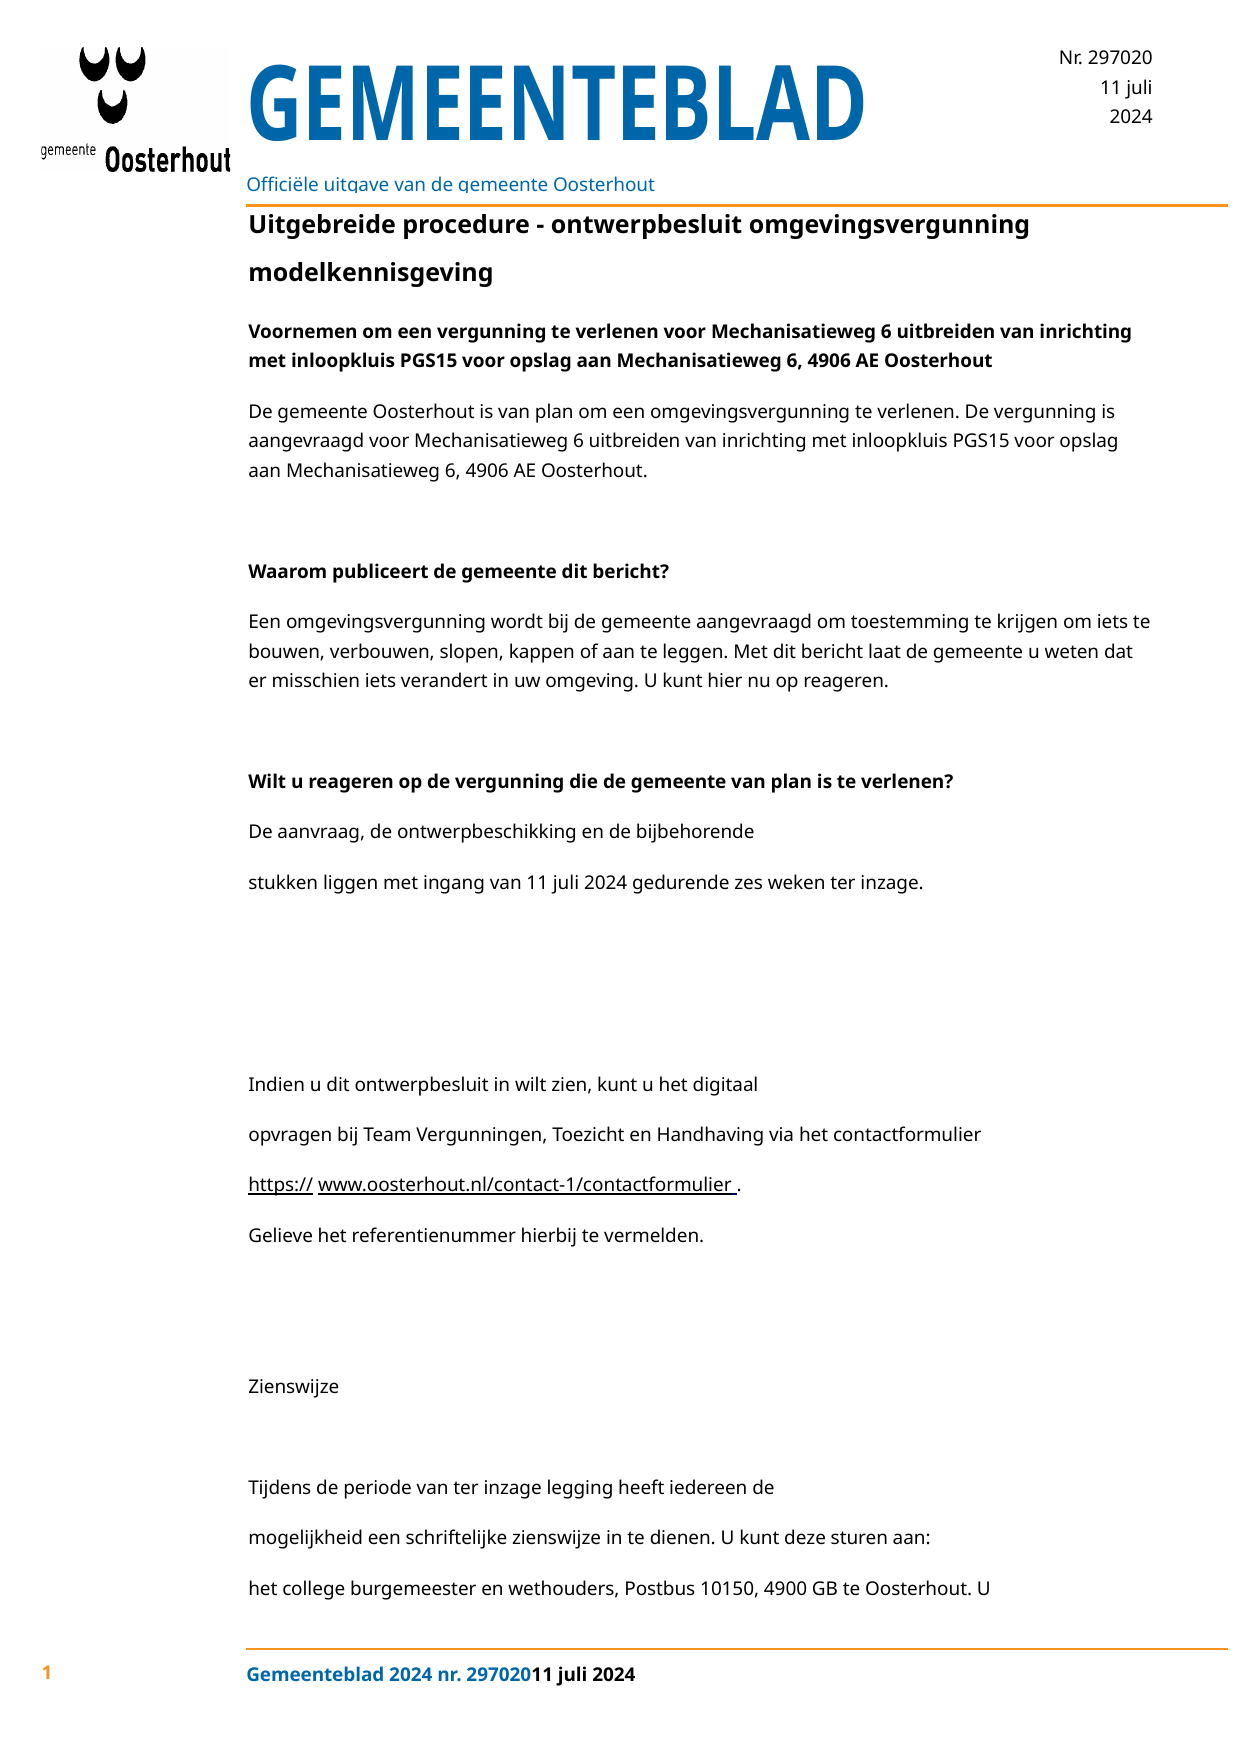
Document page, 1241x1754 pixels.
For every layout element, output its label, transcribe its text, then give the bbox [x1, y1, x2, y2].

text Tijdens de periode van ter inzage legging heeft iedereen de [248, 1474, 1152, 1500]
text het college burgemeester en wethouders, Postbus 10150, 4900 GB te Oosterhout. U [248, 1575, 1152, 1601]
text Een omgevingsvergunning wordt bij de gemeente aangevraagd om toestemming te krijgen om iets te bouwen, verbouwen, slopen, kappen of aan te leggen. Met dit bericht laat de gemeente u weten dat er misschien iets verandert in uw omgeving. U kunt hier nu op reageren. [248, 608, 1152, 693]
text stukken liggen met ingang van 11 juli 2024 gedurende zes weken ter inzage. [248, 869, 1152, 895]
text Indien u dit ontwerpbesluit in wilt zien, kunt u het digitaal [248, 1071, 1152, 1097]
text Gelieve het referentienummer hierbij te vermelden. [248, 1222, 1152, 1248]
text opvragen bij Team Vergunningen, Toezicht en Handhaving via het contactformulier [248, 1121, 1152, 1147]
text De gemeente Oosterhout is van plan om een omgevingsvergunning te verlenen. De vergunning is aangevraagd voor Mechanisatieweg 6 uitbreiden van inrichting met inloopkluis PGS15 voor opslag aan Mechanisatieweg 6, 4906 AE Oosterhout. [248, 398, 1152, 483]
text Waarom publiceert de gemeente dit bericht? [248, 558, 1152, 584]
text Uitgebreide procedure - ontwerpbesluit omgevingsvergunning modelkennisgeving [248, 207, 1152, 288]
text https:// www.oosterhout.nl/contact-1/contactformulier . [248, 1172, 1152, 1197]
text Voornemen om een vergunning te verlenen voor Mechanisatieweg 6 uitbreiden van inrichting met inloopkluis PGS15 voor opslag aan Mechanisatieweg 6, 4906 AE Oosterhout [248, 318, 1152, 373]
text De aanvraag, de ontwerpbeschikking en de bijbehorende [248, 819, 1152, 844]
picture [41, 47, 231, 172]
text mogelijkheid een schriftelijke zienswijze in te dienen. U kunt deze sturen aan: [248, 1524, 1152, 1550]
text Wilt u reageren op de vergunning die de gemeente van plan is te verlenen? [248, 768, 1152, 794]
text Zienswijze [248, 1373, 1152, 1399]
